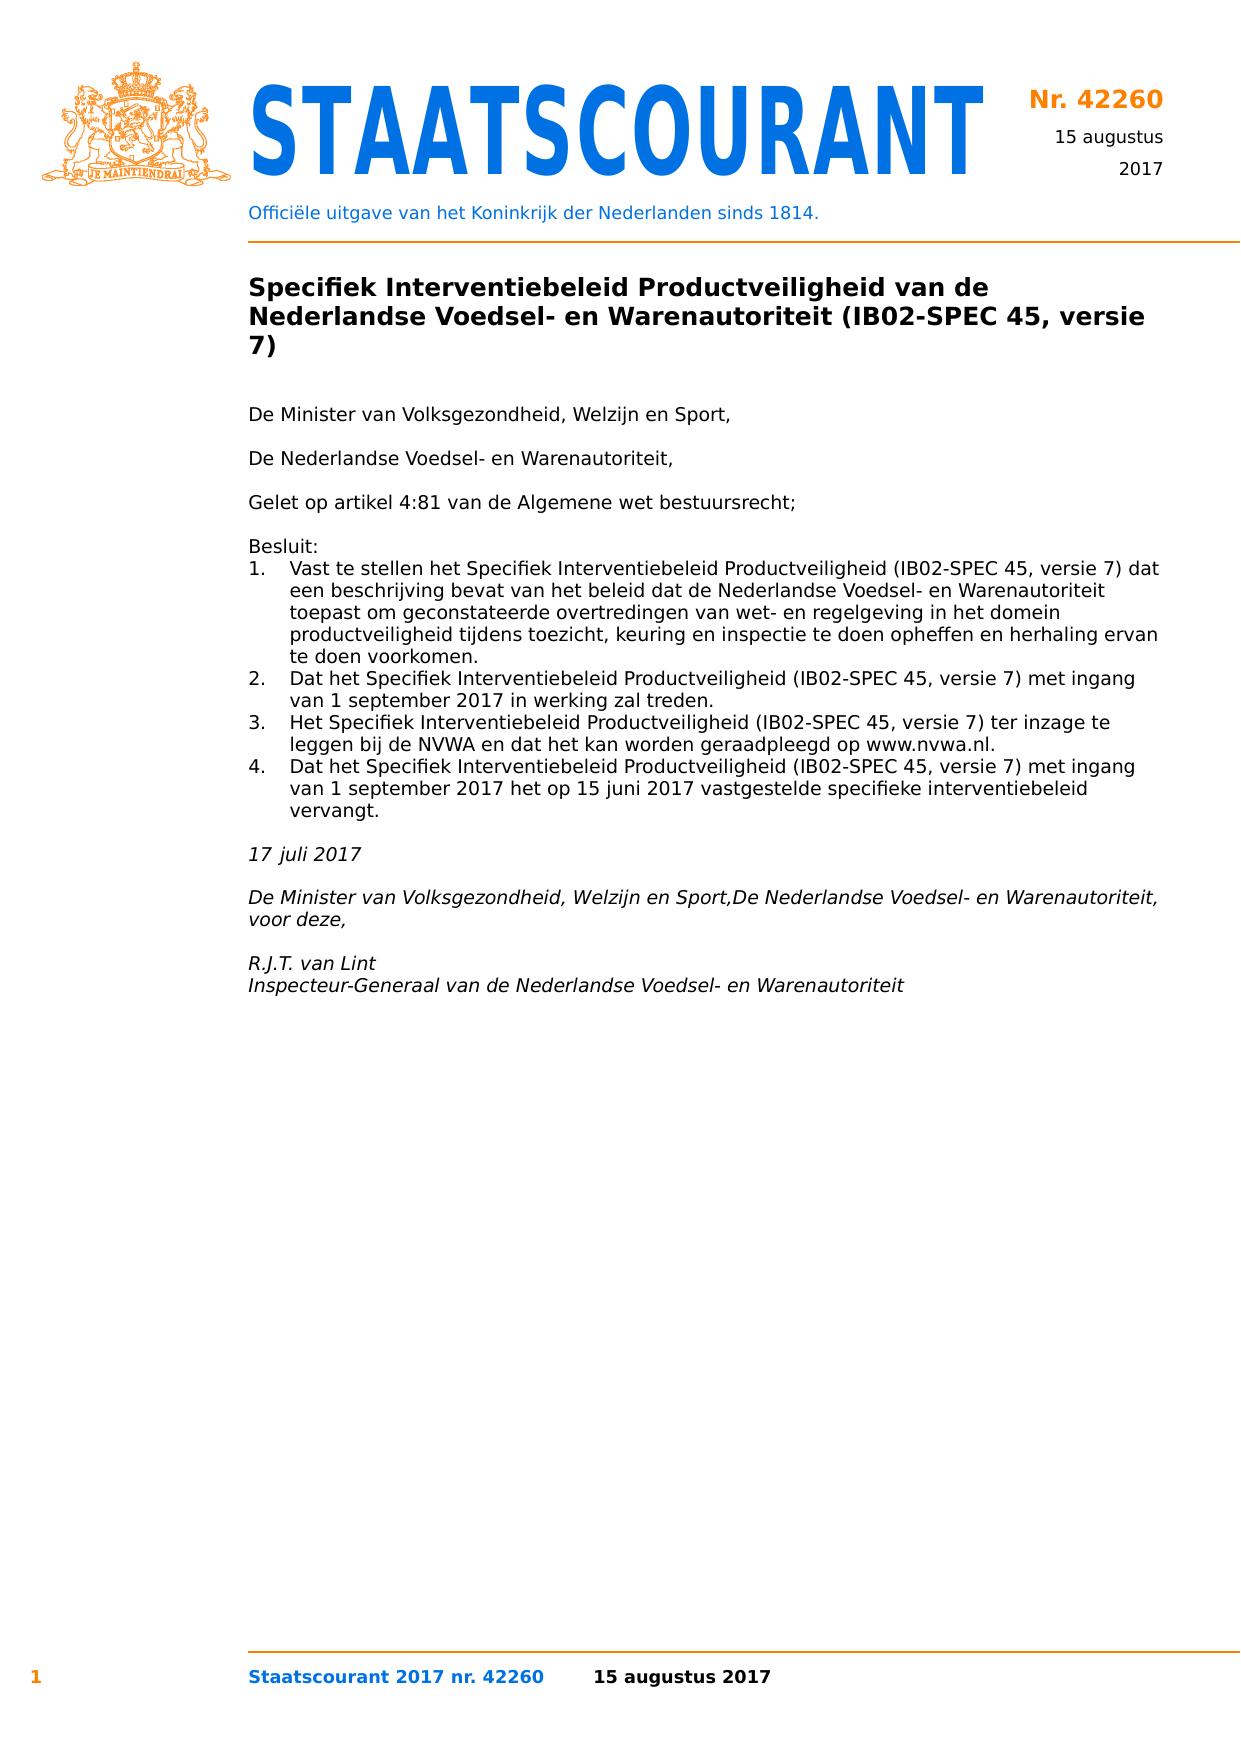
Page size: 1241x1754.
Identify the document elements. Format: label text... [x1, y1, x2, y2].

text 3. Het Specifiek Interventiebeleid Productveiligheid (IB02-SPEC 45, versie 7) ter inzage te leggen bij de NVWA en dat het kan worden geraadpleegd op www.nvwa.nl. [248, 712, 1163, 756]
table_cell 15 augustus [998, 121, 1240, 153]
text 17 juli 2017 [248, 843, 1163, 865]
table_cell Officiële uitgave van het Koninkrijk der Nederlanden sinds 1814. [248, 203, 1240, 241]
picture [41, 62, 231, 186]
text De Minister van Volksgezondheid, Welzijn en Sport, [248, 404, 1163, 426]
table_header STAATSCOURANT [248, 62, 998, 203]
table_header Nr. 42260 [998, 62, 1240, 121]
table_header [25, 62, 248, 241]
table_cell 2017 [998, 153, 1240, 203]
text 1. Vast te stellen het Specifiek Interventiebeleid Productveiligheid (IB02-SPEC 45, versie 7) dat een beschrijving bevat van het beleid dat de Nederlandse Voedsel- en Warenautoriteit toepast om geconstateerde overtredingen van wet- en regelgeving in het domein productveiligheid tijdens toezicht, keuring en inspectie te doen opheffen en herhaling ervan te doen voorkomen. [248, 558, 1163, 668]
text De Nederlandse Voedsel- en Warenautoriteit, [248, 448, 1163, 470]
text 2. Dat het Specifiek Interventiebeleid Productveiligheid (IB02-SPEC 45, versie 7) met ingang van 1 september 2017 in werking zal treden. [248, 668, 1163, 712]
text 4. Dat het Specifiek Interventiebeleid Productveiligheid (IB02-SPEC 45, versie 7) met ingang van 1 september 2017 het op 15 juni 2017 vastgestelde specifieke interventiebeleid vervangt. [248, 756, 1163, 822]
text De Minister van Volksgezondheid, Welzijn en Sport,De Nederlandse Voedsel- en Warenautoriteit, voor deze, R.J.T. van Lint Inspecteur-Generaal van de Nederlandse Voedsel- en Warenautoriteit [248, 887, 1163, 997]
text Gelet op artikel 4:81 van de Algemene wet bestuursrecht; [248, 492, 1163, 514]
subtitle Specifiek Interventiebeleid Productveiligheid van de Nederlandse Voedsel- en Warenautoriteit (IB02-SPEC 45, versie 7) [248, 273, 1163, 361]
text Besluit: [248, 536, 1163, 558]
